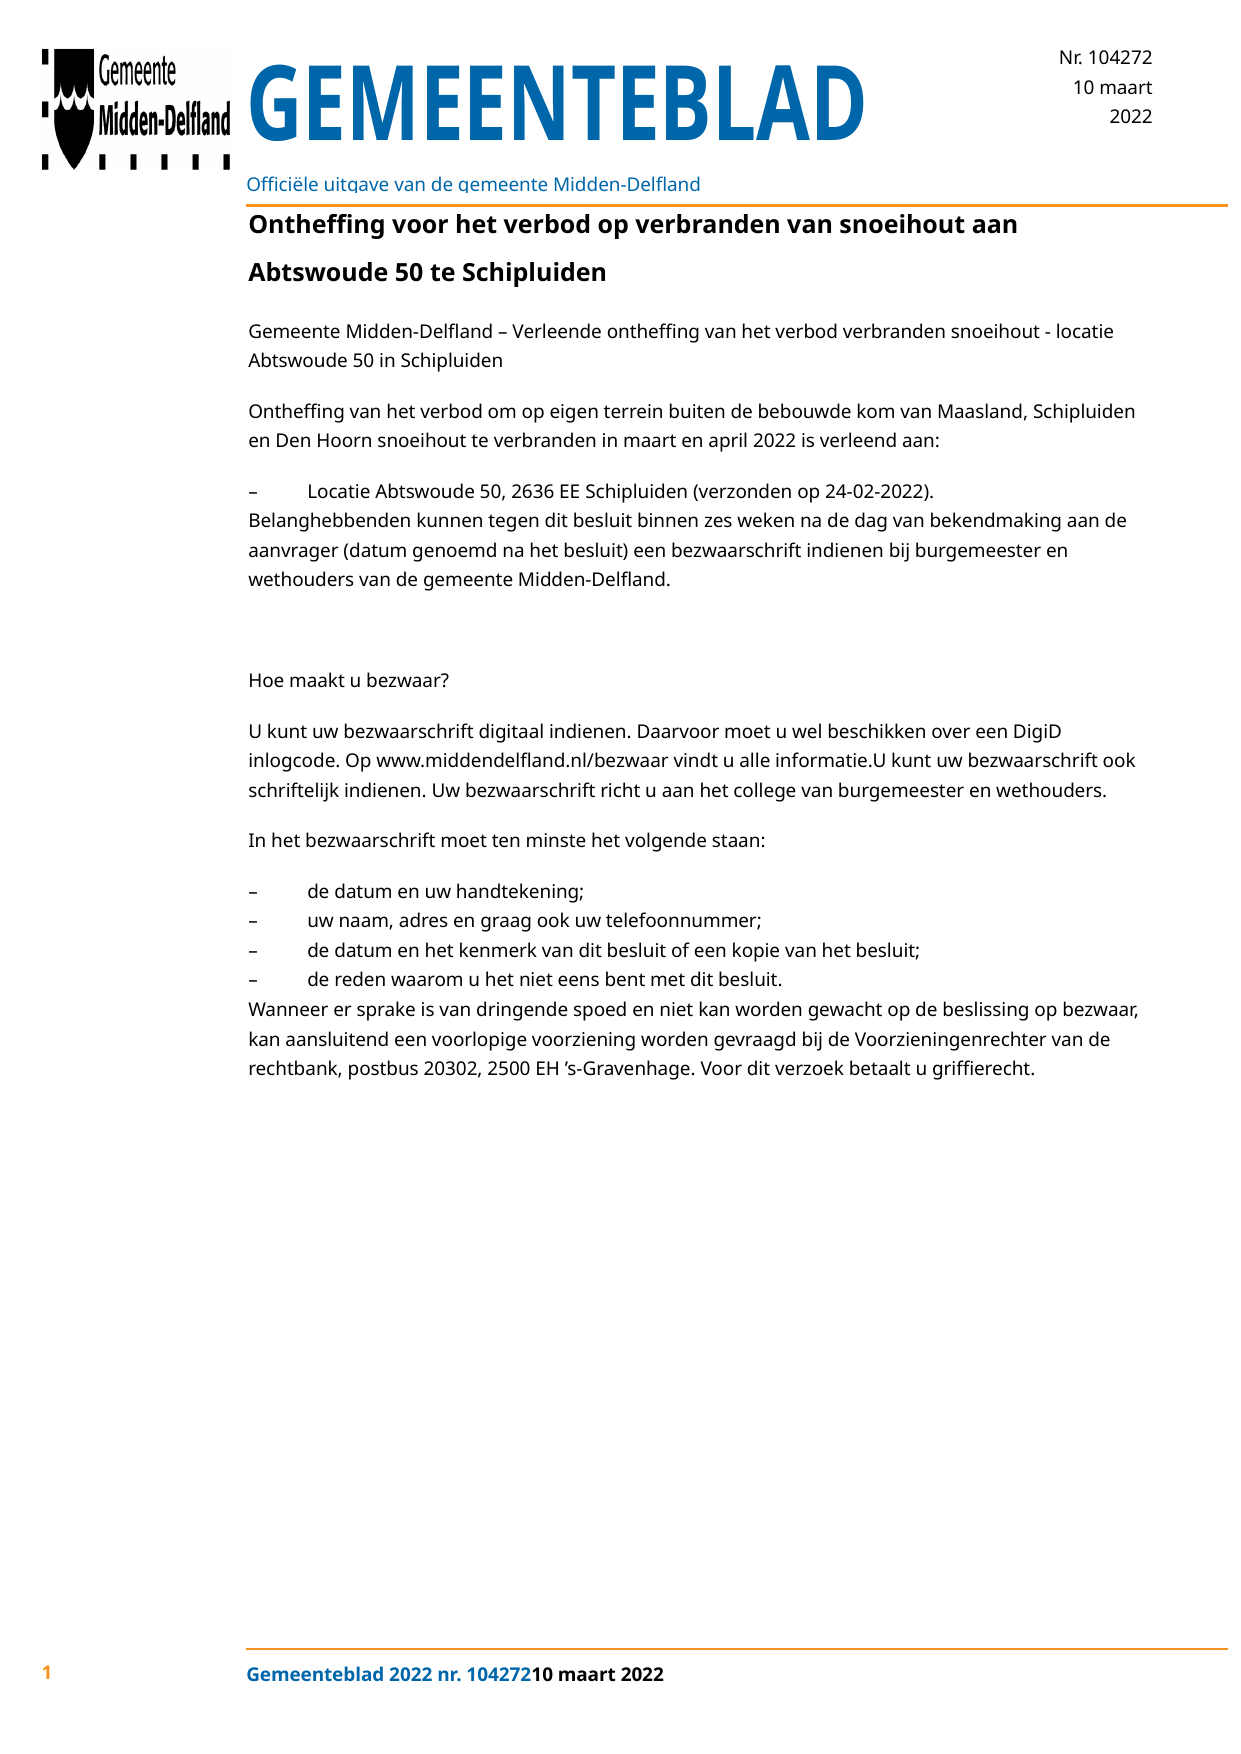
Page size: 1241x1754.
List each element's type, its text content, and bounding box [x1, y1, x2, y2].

list uw naam, adres en graag ook uw telefoonnummer; [248, 907, 1152, 933]
list de reden waarom u het niet eens bent met dit besluit. [248, 967, 1152, 992]
text Hoe maakt u bezwaar? [248, 667, 1152, 693]
list de datum en uw handtekening; [248, 878, 1152, 904]
text ​Wanneer er sprake is van dringende spoed en niet kan worden gewacht op de beslissing op bezwaar, kan aansluitend een voorlopige voorziening worden gevraagd bij de Voorzieningenrechter van de rechtbank, postbus 20302, 2500 EH ’s-Gravenhage. Voor dit verzoek betaalt u griffierecht. [248, 996, 1152, 1081]
text Belanghebbenden kunnen tegen dit besluit binnen zes weken na de dag van bekendmaking aan de aanvrager (datum genoemd na het besluit) een bezwaarschrift indienen bij burgemeester en wethouders van de gemeente Midden-Delfland. [248, 507, 1152, 592]
text Ontheffing voor het verbod op verbranden van snoeihout aan Abtswoude 50 te Schipluiden [248, 207, 1152, 288]
list Locatie Abtswoude 50, 2636 EE Schipluiden (verzonden op 24-02-2022). [248, 478, 1152, 504]
list de datum en het kenmerk van dit besluit of een kopie van het besluit; [248, 937, 1152, 963]
picture [41, 47, 231, 172]
text In het bezwaarschrift moet ten minste het volgende staan: [248, 827, 1152, 853]
text Ontheffing van het verbod om op eigen terrein buiten de bebouwde kom van Maasland, Schipluiden en Den Hoorn snoeihout te verbranden in maart en april 2022 is verleend aan: [248, 398, 1152, 453]
text Gemeente Midden-Delfland – Verleende ontheffing van het verbod verbranden snoeihout - locatie Abtswoude 50 in Schipluiden [248, 318, 1152, 373]
text ​ [248, 617, 1152, 643]
text U kunt uw bezwaarschrift digitaal indienen. Daarvoor moet u wel beschikken over een DigiD inlogcode. Op www.middendelfland.nl/bezwaar vindt u alle informatie.U kunt uw bezwaarschrift ook schriftelijk indienen. Uw bezwaarschrift richt u aan het college van burgemeester en wethouders. [248, 718, 1152, 803]
